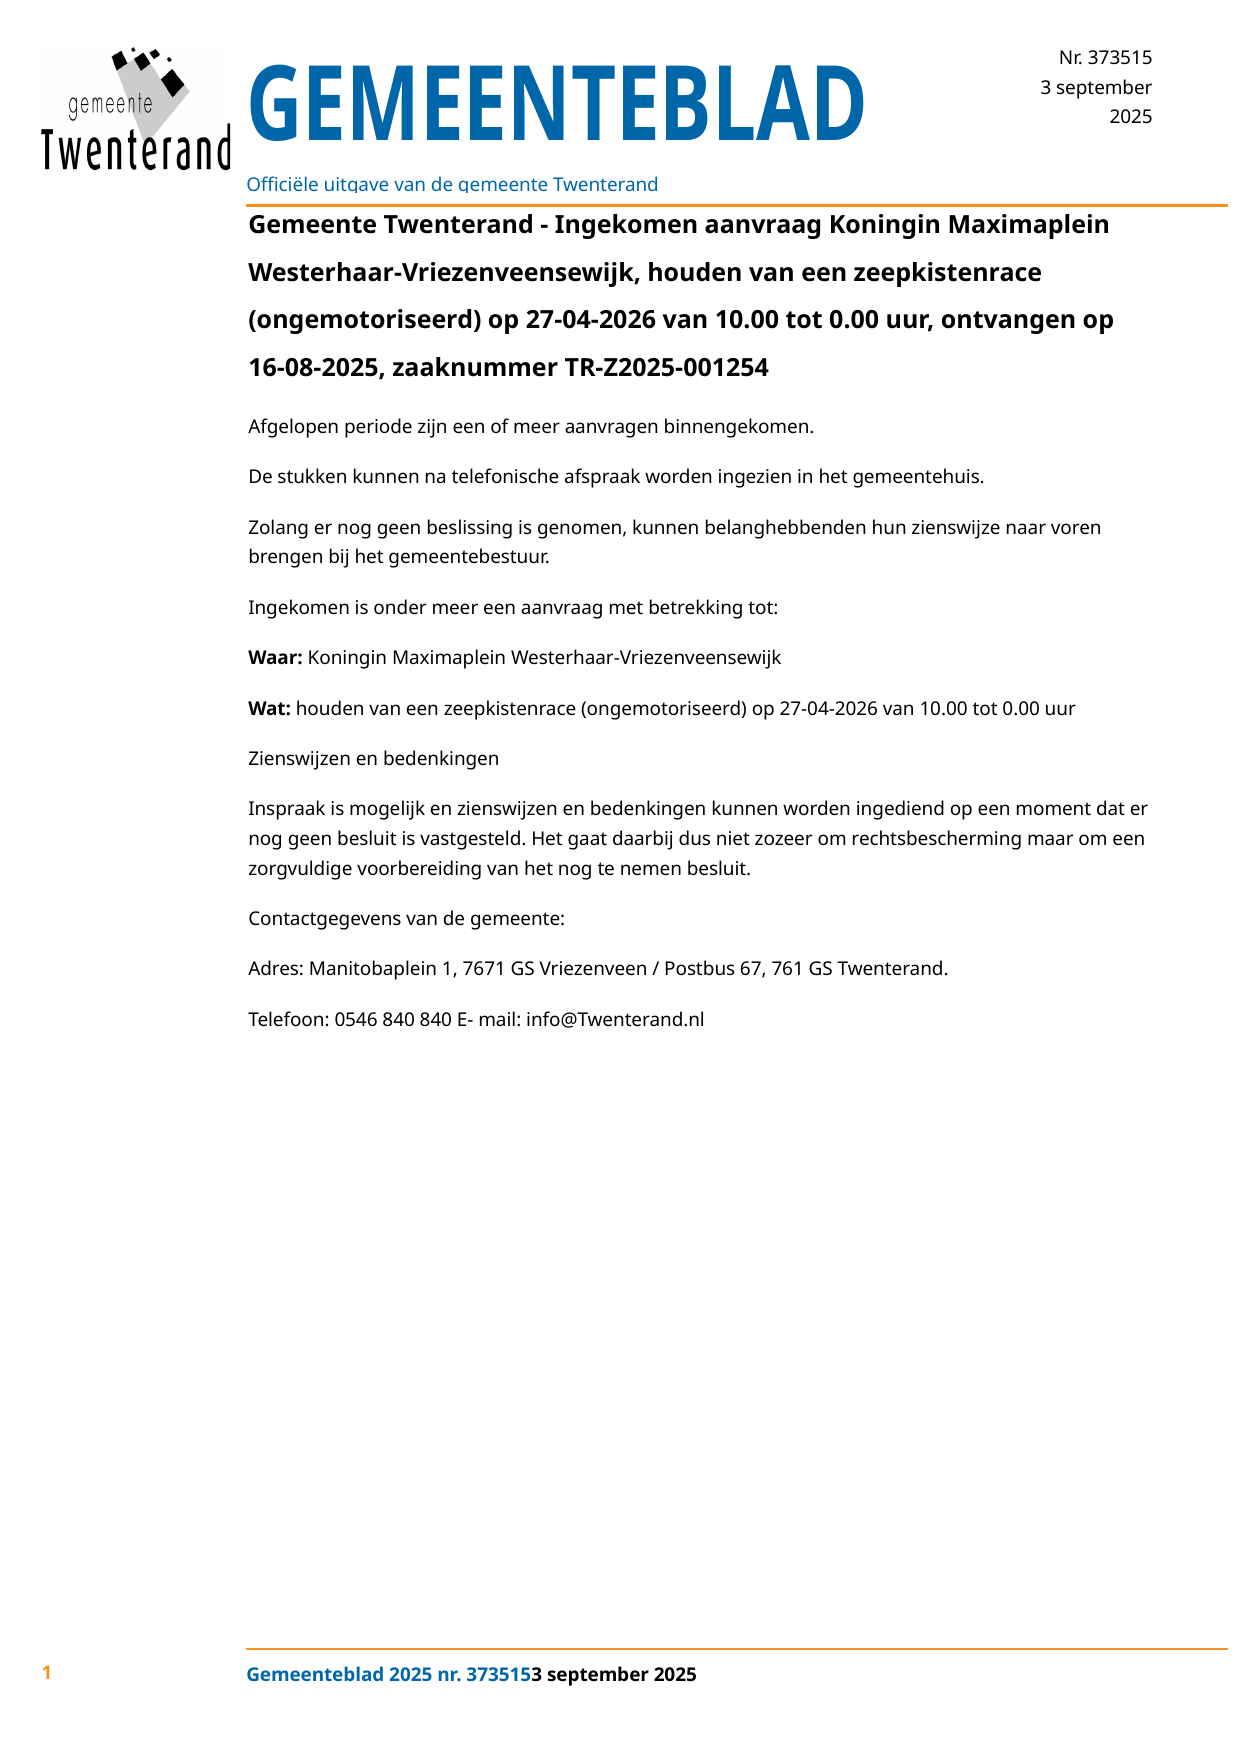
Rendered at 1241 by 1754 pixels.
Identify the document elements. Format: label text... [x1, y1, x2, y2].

text Inspraak is mogelijk en zienswijzen en bedenkingen kunnen worden ingediend op een moment dat er nog geen besluit is vastgesteld. Het gaat daarbij dus niet zozeer om rechtsbescherming maar om een zorgvuldige voorbereiding van het nog te nemen besluit. [248, 796, 1152, 881]
text Gemeente Twenterand - Ingekomen aanvraag Koningin Maximaplein Westerhaar-Vriezenveensewijk, houden van een zeepkistenrace (ongemotoriseerd) op 27-04-2026 van 10.00 tot 0.00 uur, ontvangen op 16-08-2025, zaaknummer TR-Z2025-001254 [248, 207, 1152, 384]
text Adres: Manitobaplein 1, 7671 GS Vriezenveen / Postbus 67, 761 GS Twenterand. [248, 956, 1152, 981]
text De stukken kunnen na telefonische afspraak worden ingezien in het gemeentehuis. [248, 463, 1152, 489]
text Contactgegevens van de gemeente: [248, 905, 1152, 931]
text Waar: Koningin Maximaplein Westerhaar-Vriezenveensewijk [248, 644, 1152, 670]
text Ingekomen is onder meer een aanvraag met betrekking tot: [248, 594, 1152, 620]
text Zolang er nog geen beslissing is genomen, kunnen belanghebbenden hun zienswijze naar voren brengen bij het gemeentebestuur. [248, 514, 1152, 569]
text Zienswijzen en bedenkingen [248, 745, 1152, 771]
text Afgelopen periode zijn een of meer aanvragen binnengekomen. [248, 413, 1152, 439]
picture [41, 47, 231, 172]
text Telefoon: 0546 840 840 E- mail: info@Twenterand.nl [248, 1006, 1152, 1032]
text Wat: houden van een zeepkistenrace (ongemotoriseerd) op 27-04-2026 van 10.00 tot 0.00 uur [248, 695, 1152, 721]
